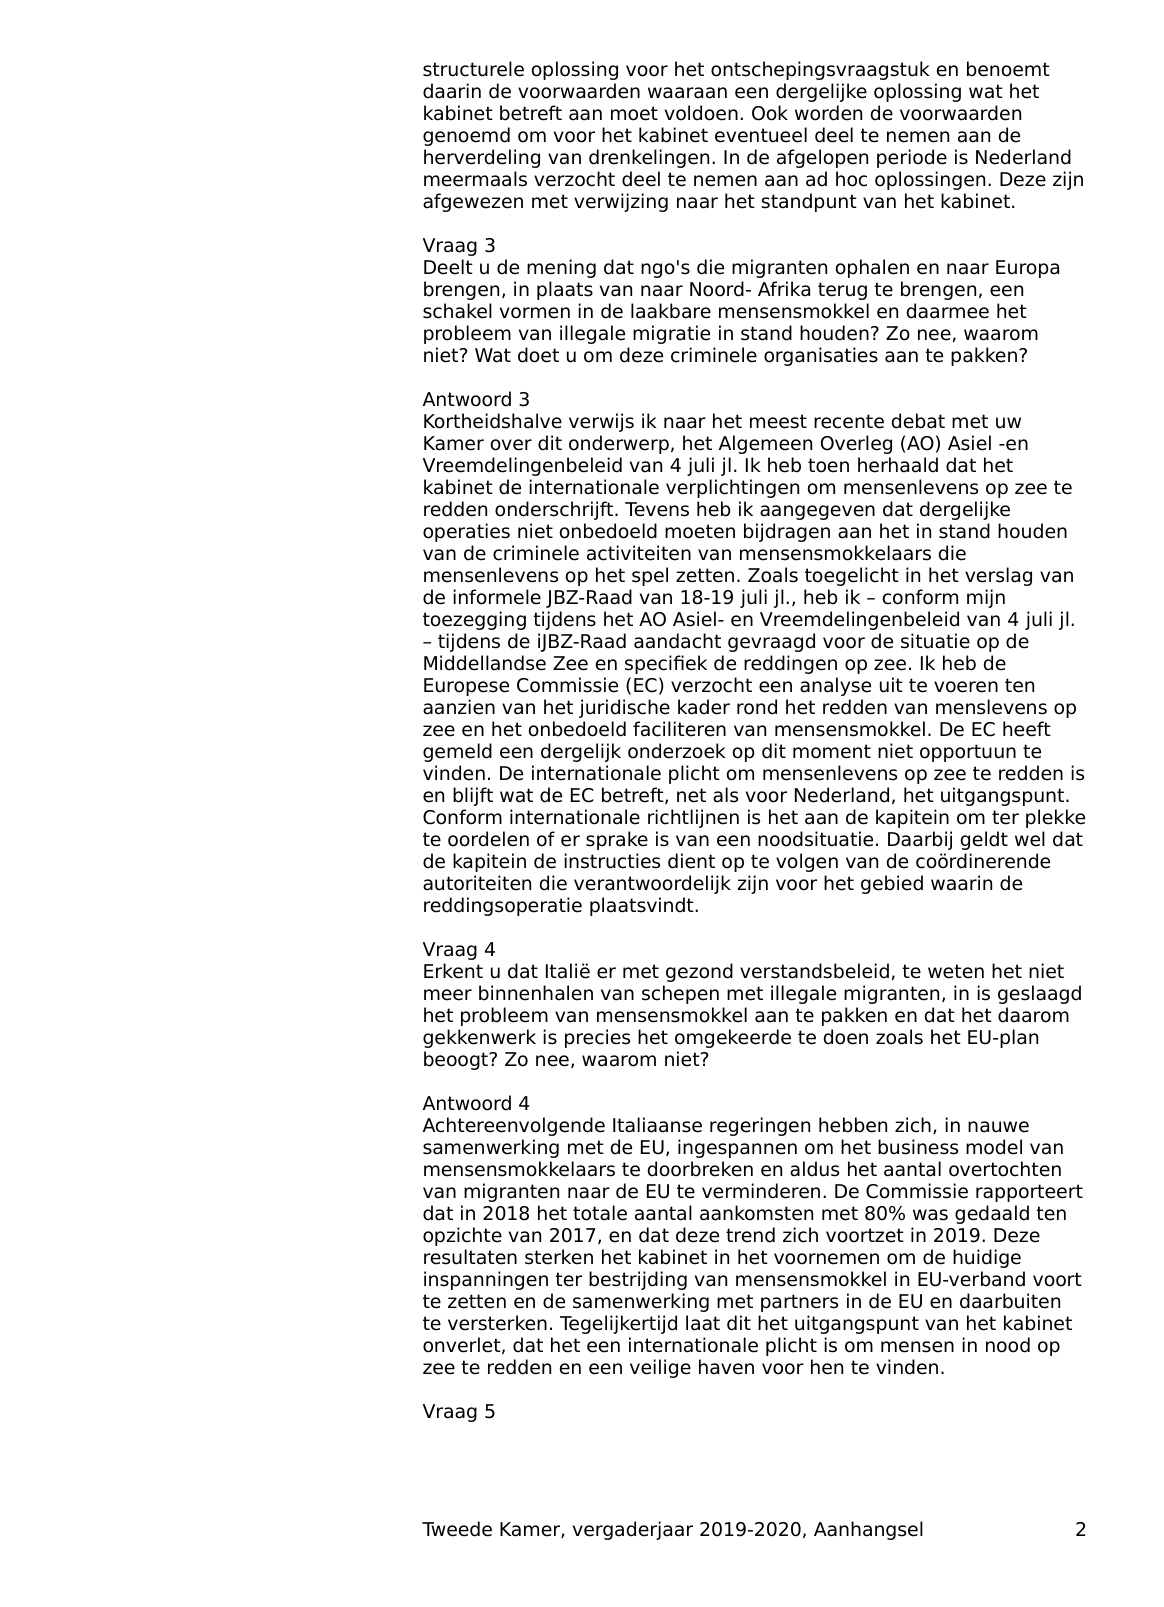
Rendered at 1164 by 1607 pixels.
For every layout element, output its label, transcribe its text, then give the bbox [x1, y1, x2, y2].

text Achtereenvolgende Italiaanse regeringen hebben zich, in nauwe samenwerking met de EU, ingespannen om het business model van mensensmokkelaars te doorbreken en aldus het aantal overtochten van migranten naar de EU te verminderen. De Commissie rapporteert dat in 2018 het totale aantal aankomsten met 80% was gedaald ten opzichte van 2017, en dat deze trend zich voortzet in 2019. Deze resultaten sterken het kabinet in het voornemen om de huidige inspanningen ter bestrijding van mensensmokkel in EU-verband voort te zetten en de samenwerking met partners in de EU en daarbuiten te versterken. Tegelijkertijd laat dit het uitgangspunt van het kabinet onverlet, dat het een internationale plicht is om mensen in nood op zee te redden en een veilige haven voor hen te vinden. [422, 1115, 1087, 1379]
text Deelt u de mening dat ngo's die migranten ophalen en naar Europa brengen, in plaats van naar Noord- Afrika terug te brengen, een schakel vormen in de laakbare mensensmokkel en daarmee het probleem van illegale migratie in stand houden? Zo nee, waarom niet? Wat doet u om deze criminele organisaties aan te pakken? [422, 257, 1087, 367]
text structurele oplossing voor het ontschepingsvraagstuk en benoemt daarin de voorwaarden waaraan een dergelijke oplossing wat het kabinet betreft aan moet voldoen. Ook worden de voorwaarden genoemd om voor het kabinet eventueel deel te nemen aan de herverdeling van drenkelingen. In de afgelopen periode is Nederland meermaals verzocht deel te nemen aan ad hoc oplossingen. Deze zijn afgewezen met verwijzing naar het standpunt van het kabinet. [422, 59, 1087, 213]
text Vraag 3 [422, 235, 1087, 257]
text Vraag 4 [422, 939, 1087, 961]
text Erkent u dat Italië er met gezond verstandsbeleid, te weten het niet meer binnenhalen van schepen met illegale migranten, in is geslaagd het probleem van mensensmokkel aan te pakken en dat het daarom gekkenwerk is precies het omgekeerde te doen zoals het EU-plan beoogt? Zo nee, waarom niet? [422, 961, 1087, 1071]
text Antwoord 3 [422, 389, 1087, 411]
text Antwoord 4 [422, 1093, 1087, 1115]
text Kortheidshalve verwijs ik naar het meest recente debat met uw Kamer over dit onderwerp, het Algemeen Overleg (AO) Asiel -en Vreemdelingenbeleid van 4 juli jl. Ik heb toen herhaald dat het kabinet de internationale verplichtingen om mensenlevens op zee te redden onderschrijft. Tevens heb ik aangegeven dat dergelijke operaties niet onbedoeld moeten bijdragen aan het in stand houden van de criminele activiteiten van mensensmokkelaars die mensenlevens op het spel zetten. Zoals toegelicht in het verslag van de informele JBZ-Raad van 18-19 juli jl., heb ik – conform mijn toezegging tijdens het AO Asiel- en Vreemdelingenbeleid van 4 juli jl. – tijdens de iJBZ-Raad aandacht gevraagd voor de situatie op de Middellandse Zee en specifiek de reddingen op zee. Ik heb de Europese Commissie (EC) verzocht een analyse uit te voeren ten aanzien van het juridische kader rond het redden van menslevens op zee en het onbedoeld faciliteren van mensensmokkel. De EC heeft gemeld een dergelijk onderzoek op dit moment niet opportuun te vinden. De internationale plicht om mensenlevens op zee te redden is en blijft wat de EC betreft, net als voor Nederland, het uitgangspunt. Conform internationale richtlijnen is het aan de kapitein om ter plekke te oordelen of er sprake is van een noodsituatie. Daarbij geldt wel dat de kapitein de instructies dient op te volgen van de coördinerende autoriteiten die verantwoordelijk zijn voor het gebied waarin de reddingsoperatie plaatsvindt. [422, 411, 1087, 917]
text Vraag 5 [422, 1401, 1087, 1423]
